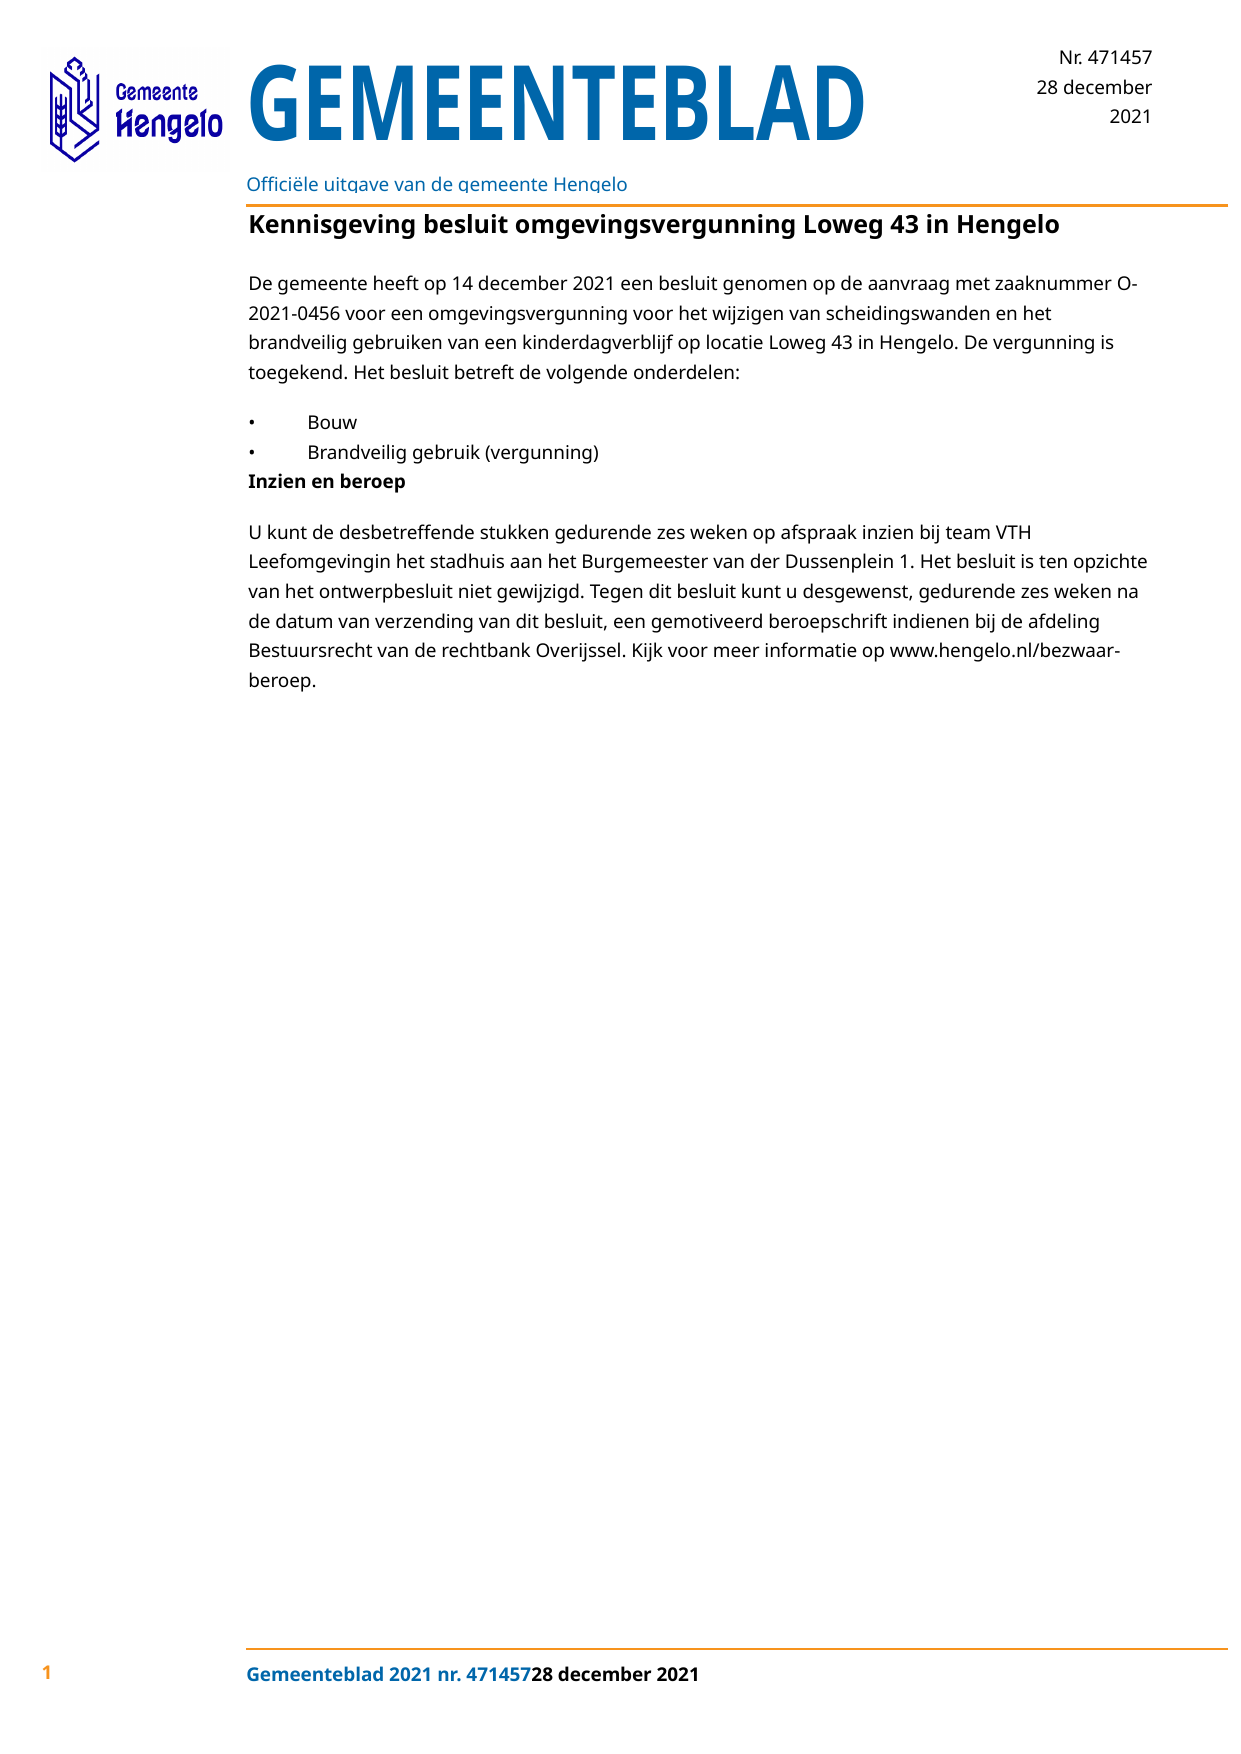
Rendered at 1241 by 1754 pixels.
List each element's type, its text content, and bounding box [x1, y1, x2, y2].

list Bouw [248, 409, 1152, 435]
list Brandveilig gebruik (vergunning) [248, 439, 1152, 465]
text Inzien en beroep [248, 469, 1152, 494]
text De gemeente heeft op 14 december 2021 een besluit genomen op de aanvraag met zaaknummer O-2021-0456 voor een omgevingsvergunning voor het wijzigen van scheidingswanden en het brandveilig gebruiken van een kinderdagverblijf op locatie Loweg 43 in Hengelo. De vergunning is toegekend. Het besluit betreft de volgende onderdelen: [248, 270, 1152, 385]
text Kennisgeving besluit omgevingsvergunning Loweg 43 in Hengelo [248, 207, 1152, 241]
text U kunt de desbetreffende stukken gedurende zes weken op afspraak inzien bij team VTH Leefomgevingin het stadhuis aan het Burgemeester van der Dussenplein 1. Het besluit is ten opzichte van het ontwerpbesluit niet gewijzigd. Tegen dit besluit kunt u desgewenst, gedurende zes weken na de datum van verzending van dit besluit, een gemotiveerd beroepschrift indienen bij de afdeling Bestuursrecht van de rechtbank Overijssel. Kijk voor meer informatie op www.hengelo.nl/bezwaar-beroep. [248, 519, 1152, 693]
picture [41, 47, 231, 172]
